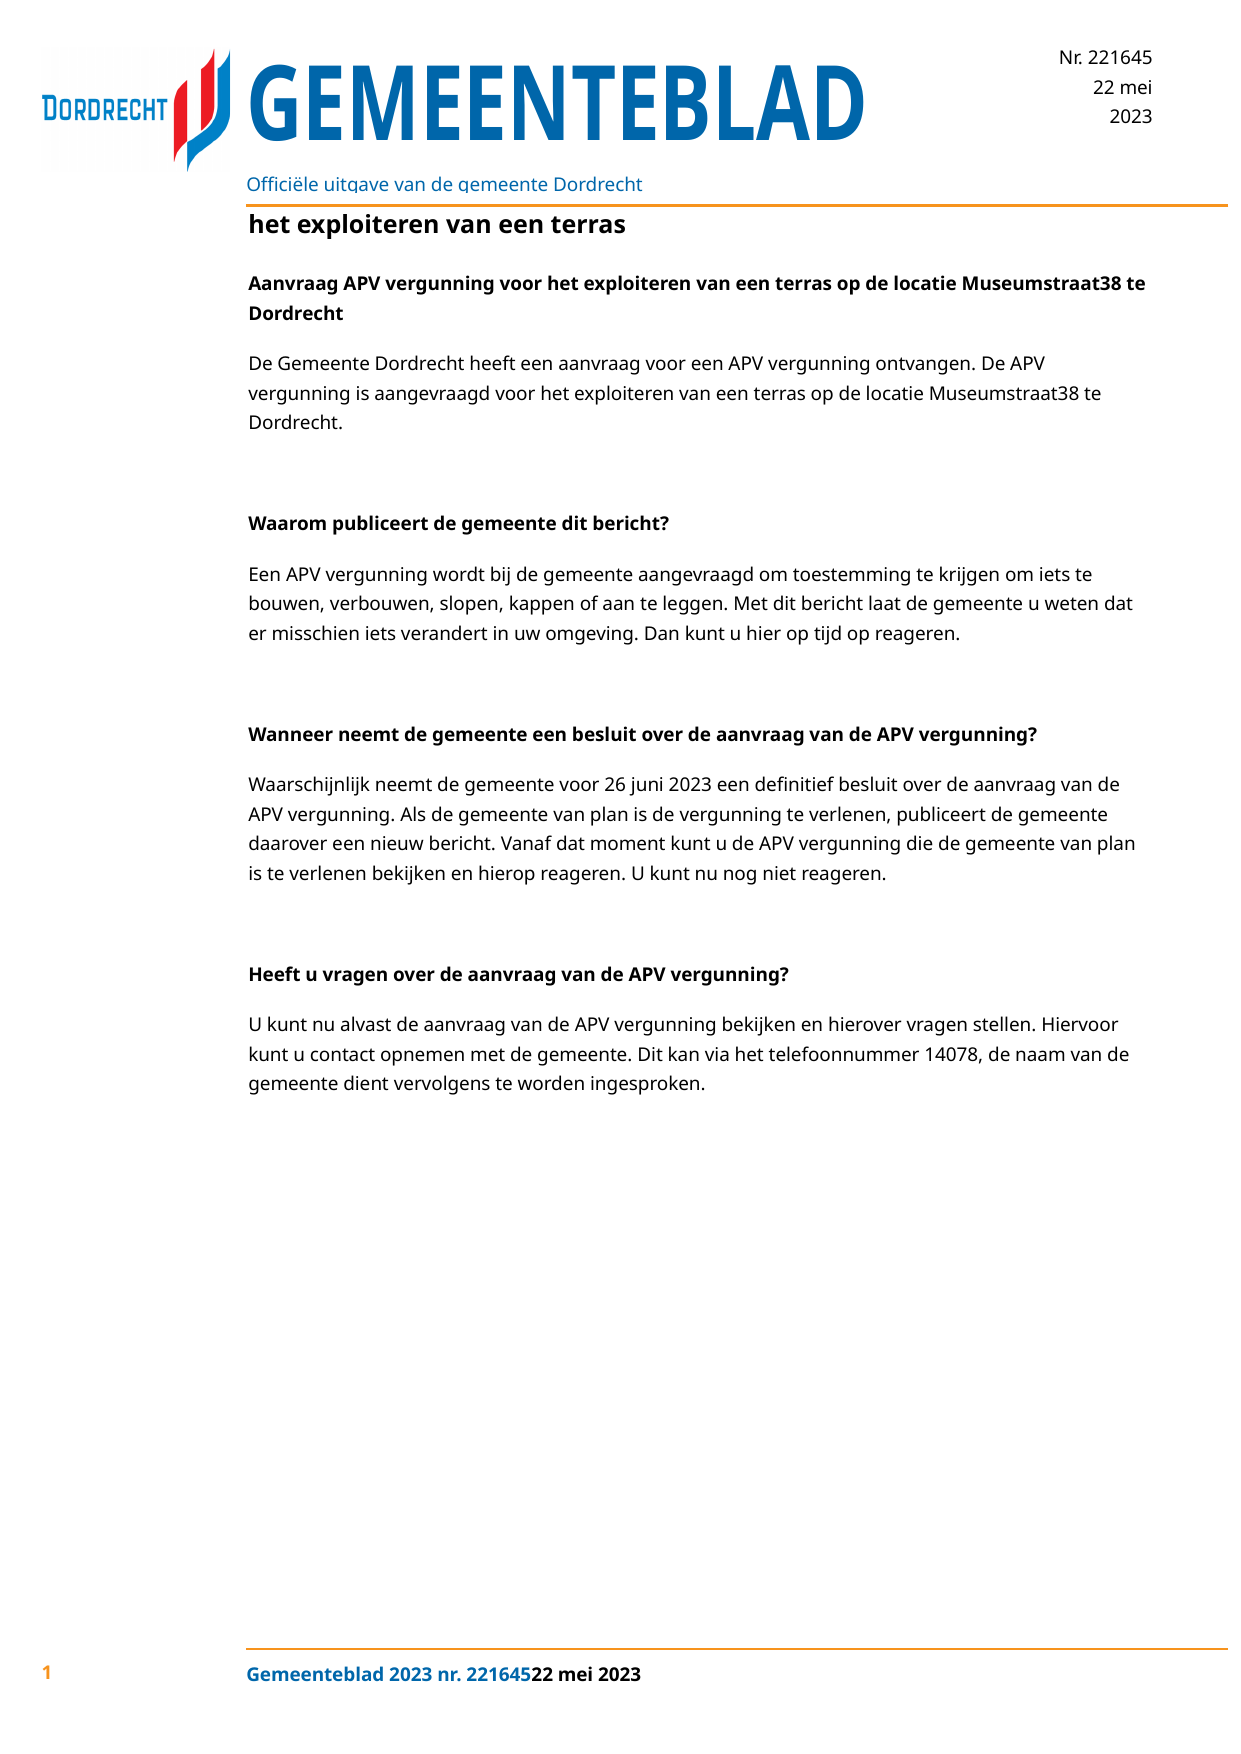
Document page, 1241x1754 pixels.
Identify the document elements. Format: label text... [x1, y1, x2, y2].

text Waarom publiceert de gemeente dit bericht? [248, 510, 1152, 536]
text Een APV vergunning wordt bij de gemeente aangevraagd om toestemming te krijgen om iets te bouwen, verbouwen, slopen, kappen of aan te leggen. Met dit bericht laat de gemeente u weten dat er misschien iets verandert in uw omgeving. Dan kunt u hier op tijd op reageren. [248, 561, 1152, 646]
text Waarschijnlijk neemt de gemeente voor 26 juni 2023 een definitief besluit over de aanvraag van de APV vergunning. Als de gemeente van plan is de vergunning te verlenen, publiceert de gemeente daarover een nieuw bericht. Vanaf dat moment kunt u de APV vergunning die de gemeente van plan is te verlenen bekijken en hierop reageren. U kunt nu nog niet reageren. [248, 771, 1152, 886]
text Aanvraag APV vergunning voor het exploiteren van een terras op de locatie Museumstraat38 te Dordrecht [248, 270, 1152, 326]
text U kunt nu alvast de aanvraag van de APV vergunning bekijken en hierover vragen stellen. Hiervoor kunt u contact opnemen met de gemeente. Dit kan via het telefoonnummer 14078, de naam van de gemeente dient vervolgens te worden ingesproken. [248, 1011, 1152, 1096]
picture [41, 47, 231, 172]
text De Gemeente Dordrecht heeft een aanvraag voor een APV vergunning ontvangen. De APV vergunning is aangevraagd voor het exploiteren van een terras op de locatie Museumstraat38 te Dordrecht. [248, 350, 1152, 435]
text het exploiteren van een terras [248, 207, 1152, 241]
text Wanneer neemt de gemeente een besluit over de aanvraag van de APV vergunning? [248, 721, 1152, 746]
text Heeft u vragen over de aanvraag van de APV vergunning? [248, 961, 1152, 986]
